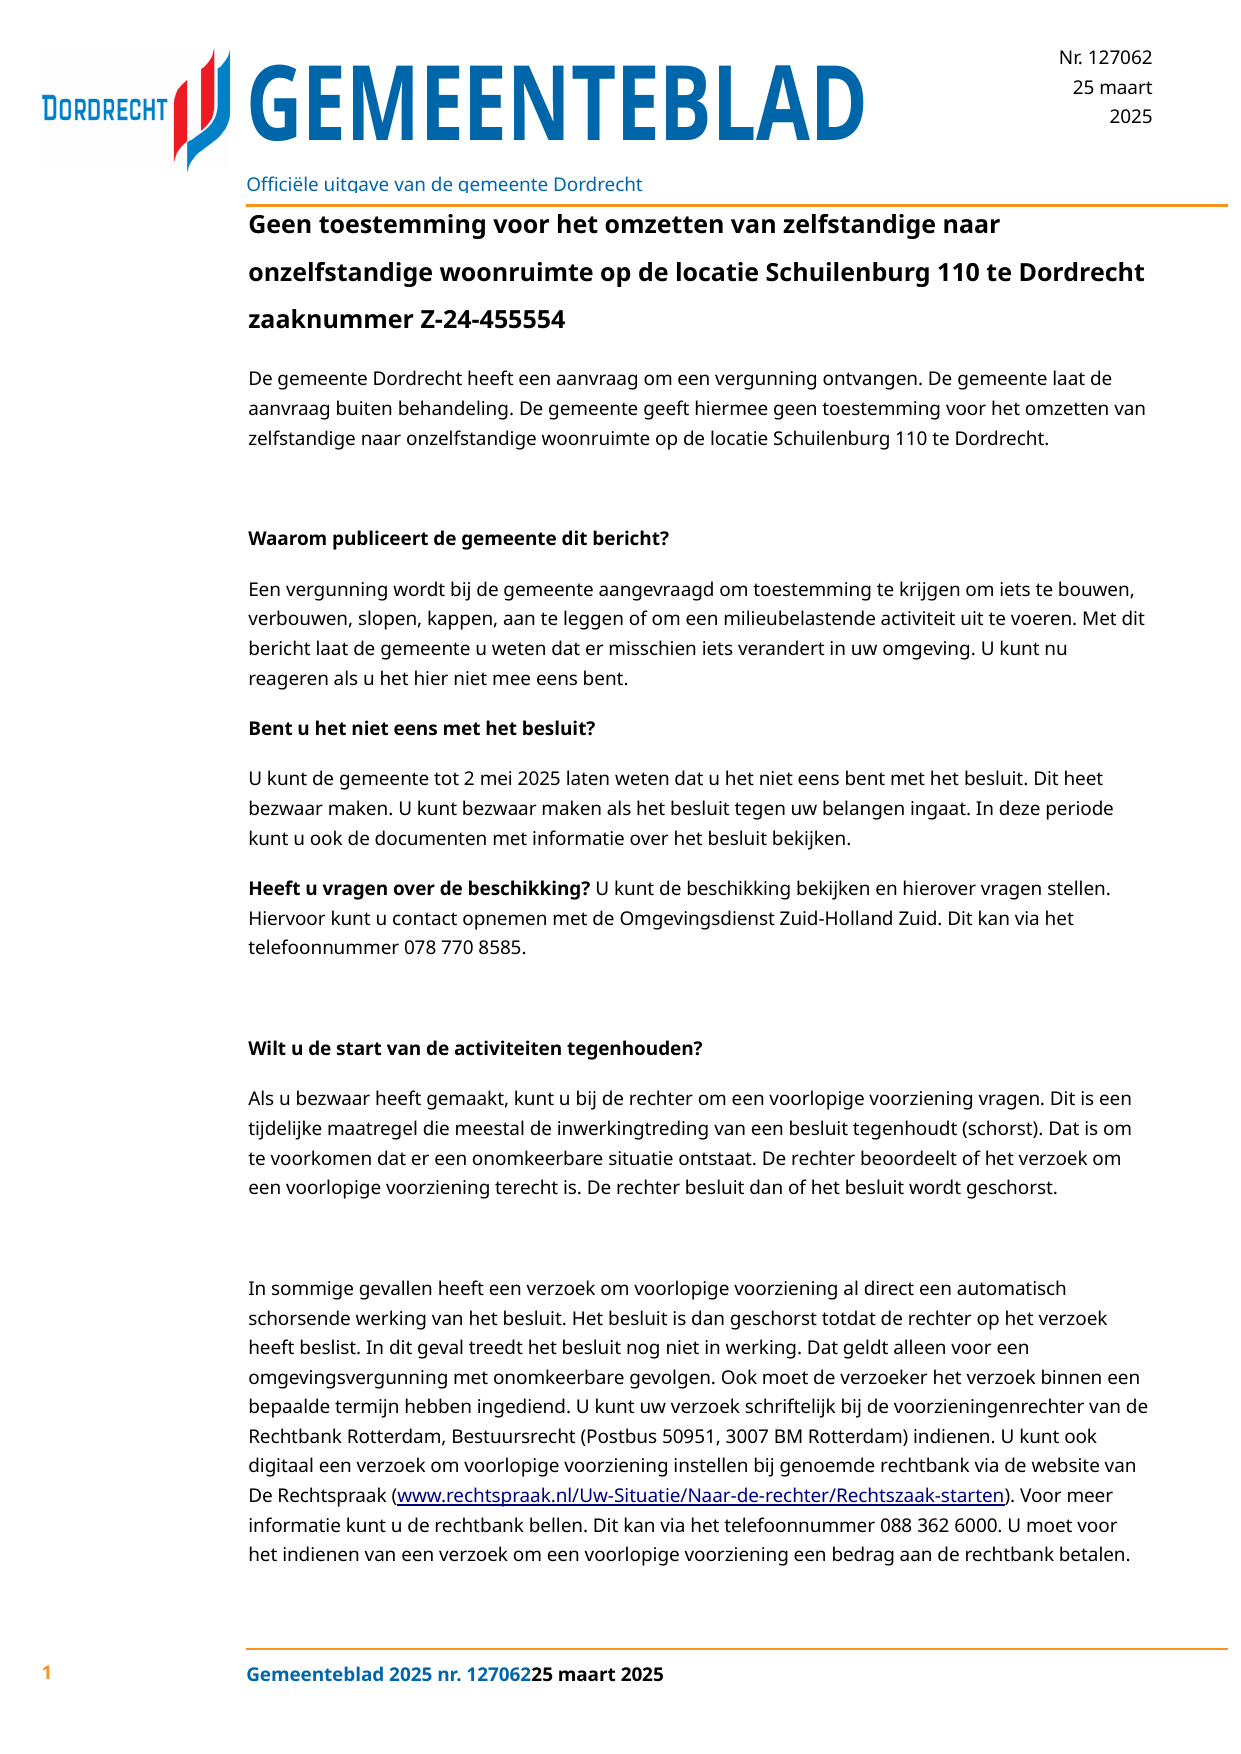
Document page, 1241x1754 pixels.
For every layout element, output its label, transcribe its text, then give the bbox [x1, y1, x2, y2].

text In sommige gevallen heeft een verzoek om voorlopige voorziening al direct een automatisch schorsende werking van het besluit. Het besluit is dan geschorst totdat de rechter op het verzoek heeft beslist. In dit geval treedt het besluit nog niet in werking. Dat geldt alleen voor een omgevingsvergunning met onomkeerbare gevolgen. Ook moet de verzoeker het verzoek binnen een bepaalde termijn hebben ingediend. U kunt uw verzoek schriftelijk bij de voorzieningenrechter van de Rechtbank Rotterdam, Bestuursrecht (Postbus 50951, 3007 BM Rotterdam) indienen. U kunt ook digitaal een verzoek om voorlopige voorziening instellen bij genoemde rechtbank via de website van De Rechtspraak (www.rechtspraak.nl/Uw-Situatie/Naar-de-rechter/Rechtszaak-starten). Voor meer informatie kunt u de rechtbank bellen. Dit kan via het telefoonnummer 088 362 6000. U moet voor het indienen van een verzoek om een voorlopige voorziening een bedrag aan de rechtbank betalen. [248, 1275, 1152, 1567]
text De gemeente Dordrecht heeft een aanvraag om een vergunning ontvangen. De gemeente laat de aanvraag buiten behandeling. De gemeente geeft hiermee geen toestemming voor het omzetten van zelfstandige naar onzelfstandige woonruimte op de locatie Schuilenburg 110 te Dordrecht. [248, 366, 1152, 450]
text Een vergunning wordt bij de gemeente aangevraagd om toestemming te krijgen om iets te bouwen, verbouwen, slopen, kappen, aan te leggen of om een milieubelastende activiteit uit te voeren. Met dit bericht laat de gemeente u weten dat er misschien iets verandert in uw omgeving. U kunt nu reageren als u het hier niet mee eens bent. [248, 576, 1152, 690]
text Geen toestemming voor het omzetten van zelfstandige naar onzelfstandige woonruimte op de locatie Schuilenburg 110 te Dordrecht zaaknummer Z-24-455554 [248, 207, 1152, 336]
text Als u bezwaar heeft gemaakt, kunt u bij de rechter om een voorlopige voorziening vragen. Dit is een tijdelijke maatregel die meestal de inwerkingtreding van een besluit tegenhoudt (schorst). Dat is om te voorkomen dat er een onomkeerbare situatie ontstaat. De rechter beoordeelt of het verzoek om een voorlopige voorziening terecht is. De rechter besluit dan of het besluit wordt geschorst. [248, 1086, 1152, 1200]
picture [41, 47, 231, 172]
text Bent u het niet eens met het besluit? [248, 715, 1152, 741]
text U kunt de gemeente tot 2 mei 2025 laten weten dat u het niet eens bent met het besluit. Dit heet bezwaar maken. U kunt bezwaar maken als het besluit tegen uw belangen ingaat. In deze periode kunt u ook de documenten met informatie over het besluit bekijken. [248, 766, 1152, 850]
text Heeft u vragen over de beschikking? U kunt de beschikking bekijken en hierover vragen stellen. Hiervoor kunt u contact opnemen met de Omgevingsdienst Zuid-Holland Zuid. Dit kan via het telefoonnummer 078 770 8585. [248, 875, 1152, 960]
text Wilt u de start van de activiteiten tegenhouden? [248, 1035, 1152, 1061]
text Waarom publiceert de gemeente dit bericht? [248, 526, 1152, 551]
